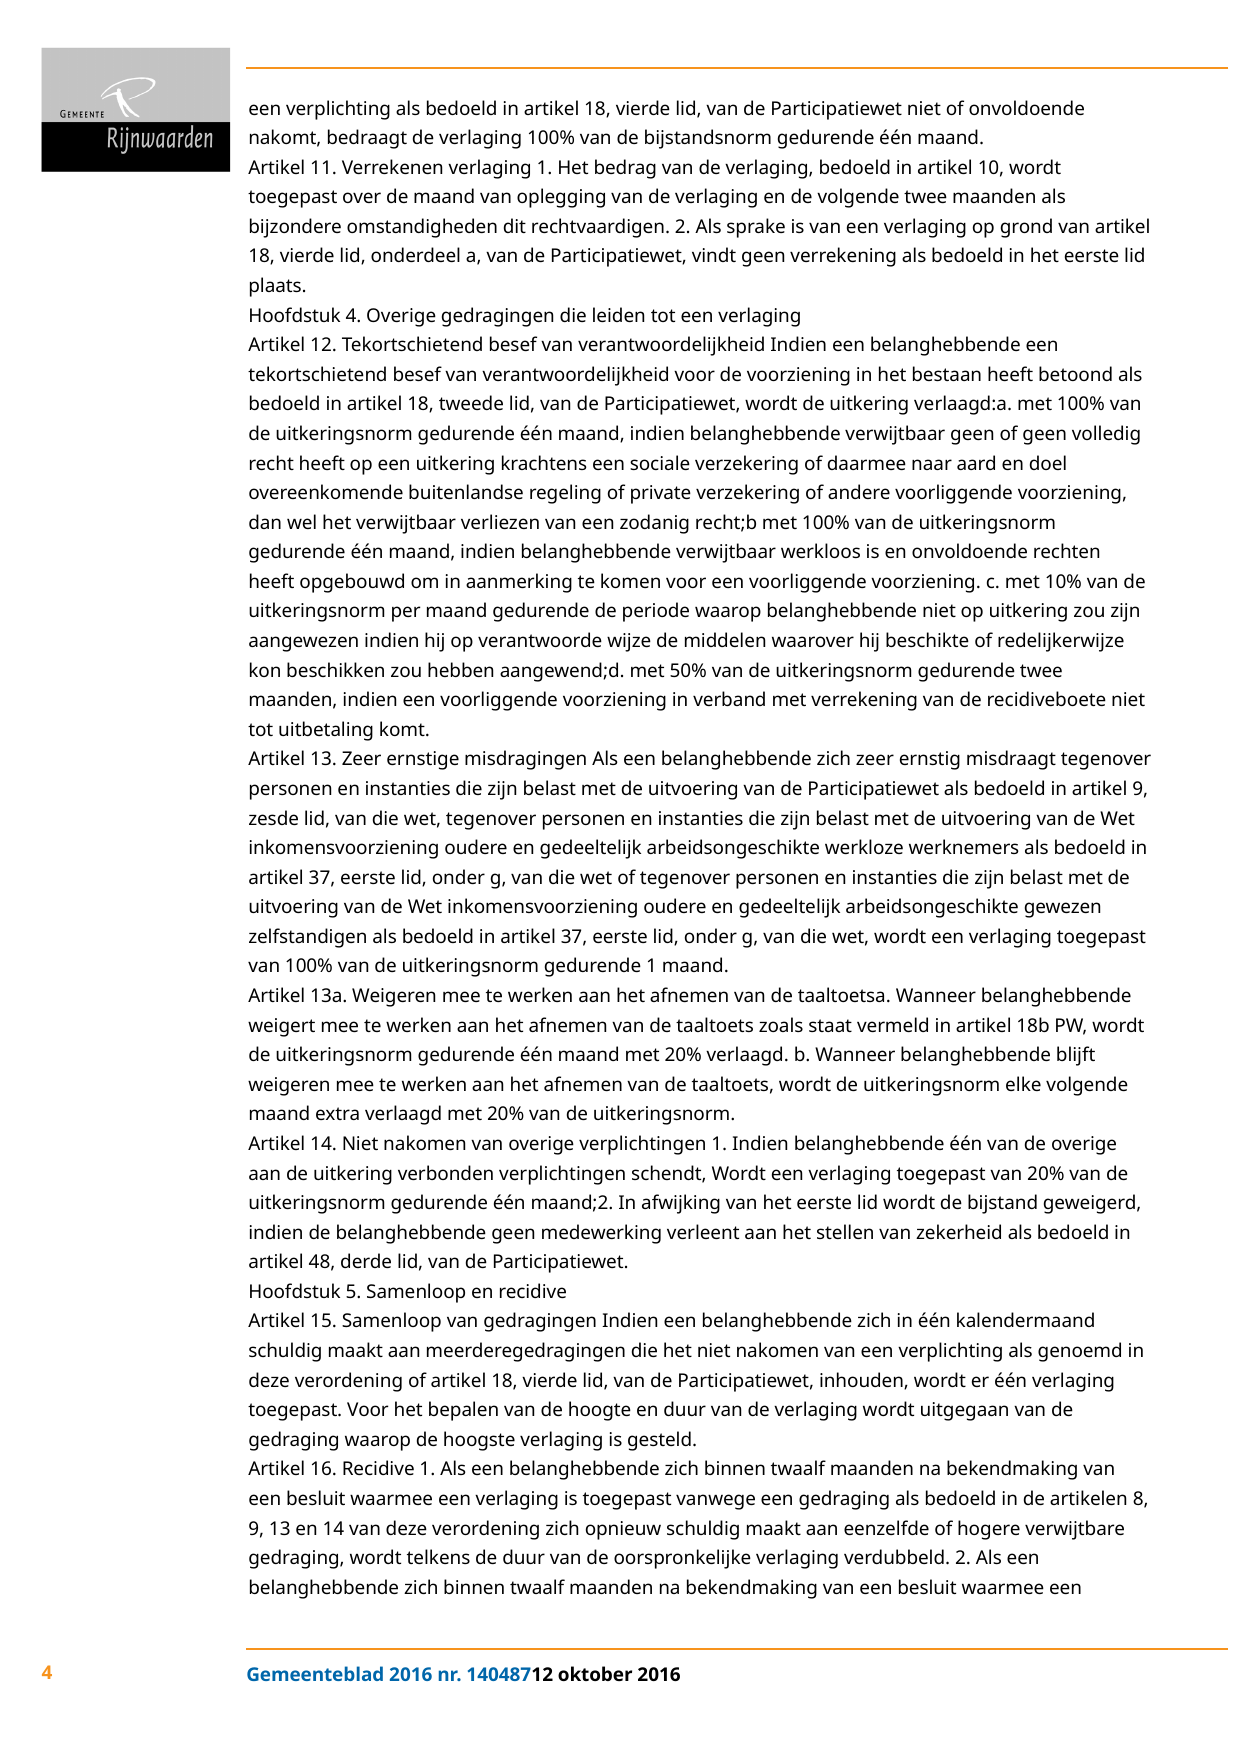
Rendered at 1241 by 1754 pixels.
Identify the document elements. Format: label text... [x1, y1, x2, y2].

text Artikel 15. Samenloop van gedragingen Indien een belanghebbende zich in één kalendermaand schuldig maakt aan meerderegedragingen die het niet nakomen van een verplichting als genoemd in deze verordening of artikel 18, vierde lid, van de Participatiewet, inhouden, wordt er één verlaging toegepast. Voor het bepalen van de hoogte en duur van de verlaging wordt uitgegaan van de gedraging waarop de hoogste verlaging is gesteld. [248, 1308, 1152, 1452]
text Artikel 12. Tekortschietend besef van verantwoordelijkheid Indien een belanghebbende een tekortschietend besef van verantwoordelijkheid voor de voorziening in het bestaan heeft betoond als bedoeld in artikel 18, tweede lid, van de Participatiewet, wordt de uitkering verlaagd:a. met 100% van de uitkeringsnorm gedurende één maand, indien belanghebbende verwijtbaar geen of geen volledig recht heeft op een uitkering krachtens een sociale verzekering of daarmee naar aard en doel overeenkomende buitenlandse regeling of private verzekering of andere voorliggende voorziening, dan wel het verwijtbaar verliezen van een zodanig recht;b met 100% van de uitkeringsnorm gedurende één maand, indien belanghebbende verwijtbaar werkloos is en onvoldoende rechten heeft opgebouwd om in aanmerking te komen voor een voorliggende voorziening. c. met 10% van de uitkeringsnorm per maand gedurende de periode waarop belanghebbende niet op uitkering zou zijn aangewezen indien hij op verantwoorde wijze de middelen waarover hij beschikte of redelijkerwijze kon beschikken zou hebben aangewend;d. met 50% van de uitkeringsnorm gedurende twee maanden, indien een voorliggende voorziening in verband met verrekening van de recidiveboete niet tot uitbetaling komt. [248, 331, 1152, 742]
text Artikel 13. Zeer ernstige misdragingen Als een belanghebbende zich zeer ernstig misdraagt tegenover personen en instanties die zijn belast met de uitvoering van de Participatiewet als bedoeld in artikel 9, zesde lid, van die wet, tegenover personen en instanties die zijn belast met de uitvoering van de Wet inkomensvoorziening oudere en gedeeltelijk arbeidsongeschikte werkloze werknemers als bedoeld in artikel 37, eerste lid, onder g, van die wet of tegenover personen en instanties die zijn belast met de uitvoering van de Wet inkomensvoorziening oudere en gedeeltelijk arbeidsongeschikte gewezen zelfstandigen als bedoeld in artikel 37, eerste lid, onder g, van die wet, wordt een verlaging toegepast van 100% van de uitkeringsnorm gedurende 1 maand. [248, 746, 1152, 978]
picture [41, 47, 231, 172]
text Artikel 13a. Weigeren mee te werken aan het afnemen van de taaltoetsa. Wanneer belanghebbende weigert mee te werken aan het afnemen van de taaltoets zoals staat vermeld in artikel 18b PW, wordt de uitkeringsnorm gedurende één maand met 20% verlaagd. b. Wanneer belanghebbende blijft weigeren mee te werken aan het afnemen van de taaltoets, wordt de uitkeringsnorm elke volgende maand extra verlaagd met 20% van de uitkeringsnorm. [248, 982, 1152, 1126]
text Artikel 16. Recidive 1. Als een belanghebbende zich binnen twaalf maanden na bekendmaking van een besluit waarmee een verlaging is toegepast vanwege een gedraging als bedoeld in de artikelen 8, 9, 13 en 14 van deze verordening zich opnieuw schuldig maakt aan eenzelfde of hogere verwijtbare gedraging, wordt telkens de duur van de oorspronkelijke verlaging verdubbeld. 2. Als een belanghebbende zich binnen twaalf maanden na bekendmaking van een besluit waarmee een [248, 1456, 1152, 1600]
text Hoofdstuk 5. Samenloop en recidive [248, 1278, 1152, 1304]
text een verplichting als bedoeld in artikel 18, vierde lid, van de Participatiewet niet of onvoldoende nakomt, bedraagt de verlaging 100% van de bijstandsnorm gedurende één maand. [248, 95, 1152, 150]
text Hoofdstuk 4. Overige gedragingen die leiden tot een verlaging [248, 302, 1152, 328]
text Artikel 11. Verrekenen verlaging 1. Het bedrag van de verlaging, bedoeld in artikel 10, wordt toegepast over de maand van oplegging van de verlaging en de volgende twee maanden als bijzondere omstandigheden dit rechtvaardigen. 2. Als sprake is van een verlaging op grond van artikel 18, vierde lid, onderdeel a, van de Participatiewet, vindt geen verrekening als bedoeld in het eerste lid plaats. [248, 154, 1152, 298]
text Artikel 14. Niet nakomen van overige verplichtingen 1. Indien belanghebbende één van de overige aan de uitkering verbonden verplichtingen schendt, Wordt een verlaging toegepast van 20% van de uitkeringsnorm gedurende één maand;2. In afwijking van het eerste lid wordt de bijstand geweigerd, indien de belanghebbende geen medewerking verleent aan het stellen van zekerheid als bedoeld in artikel 48, derde lid, van de Participatiewet. [248, 1130, 1152, 1274]
